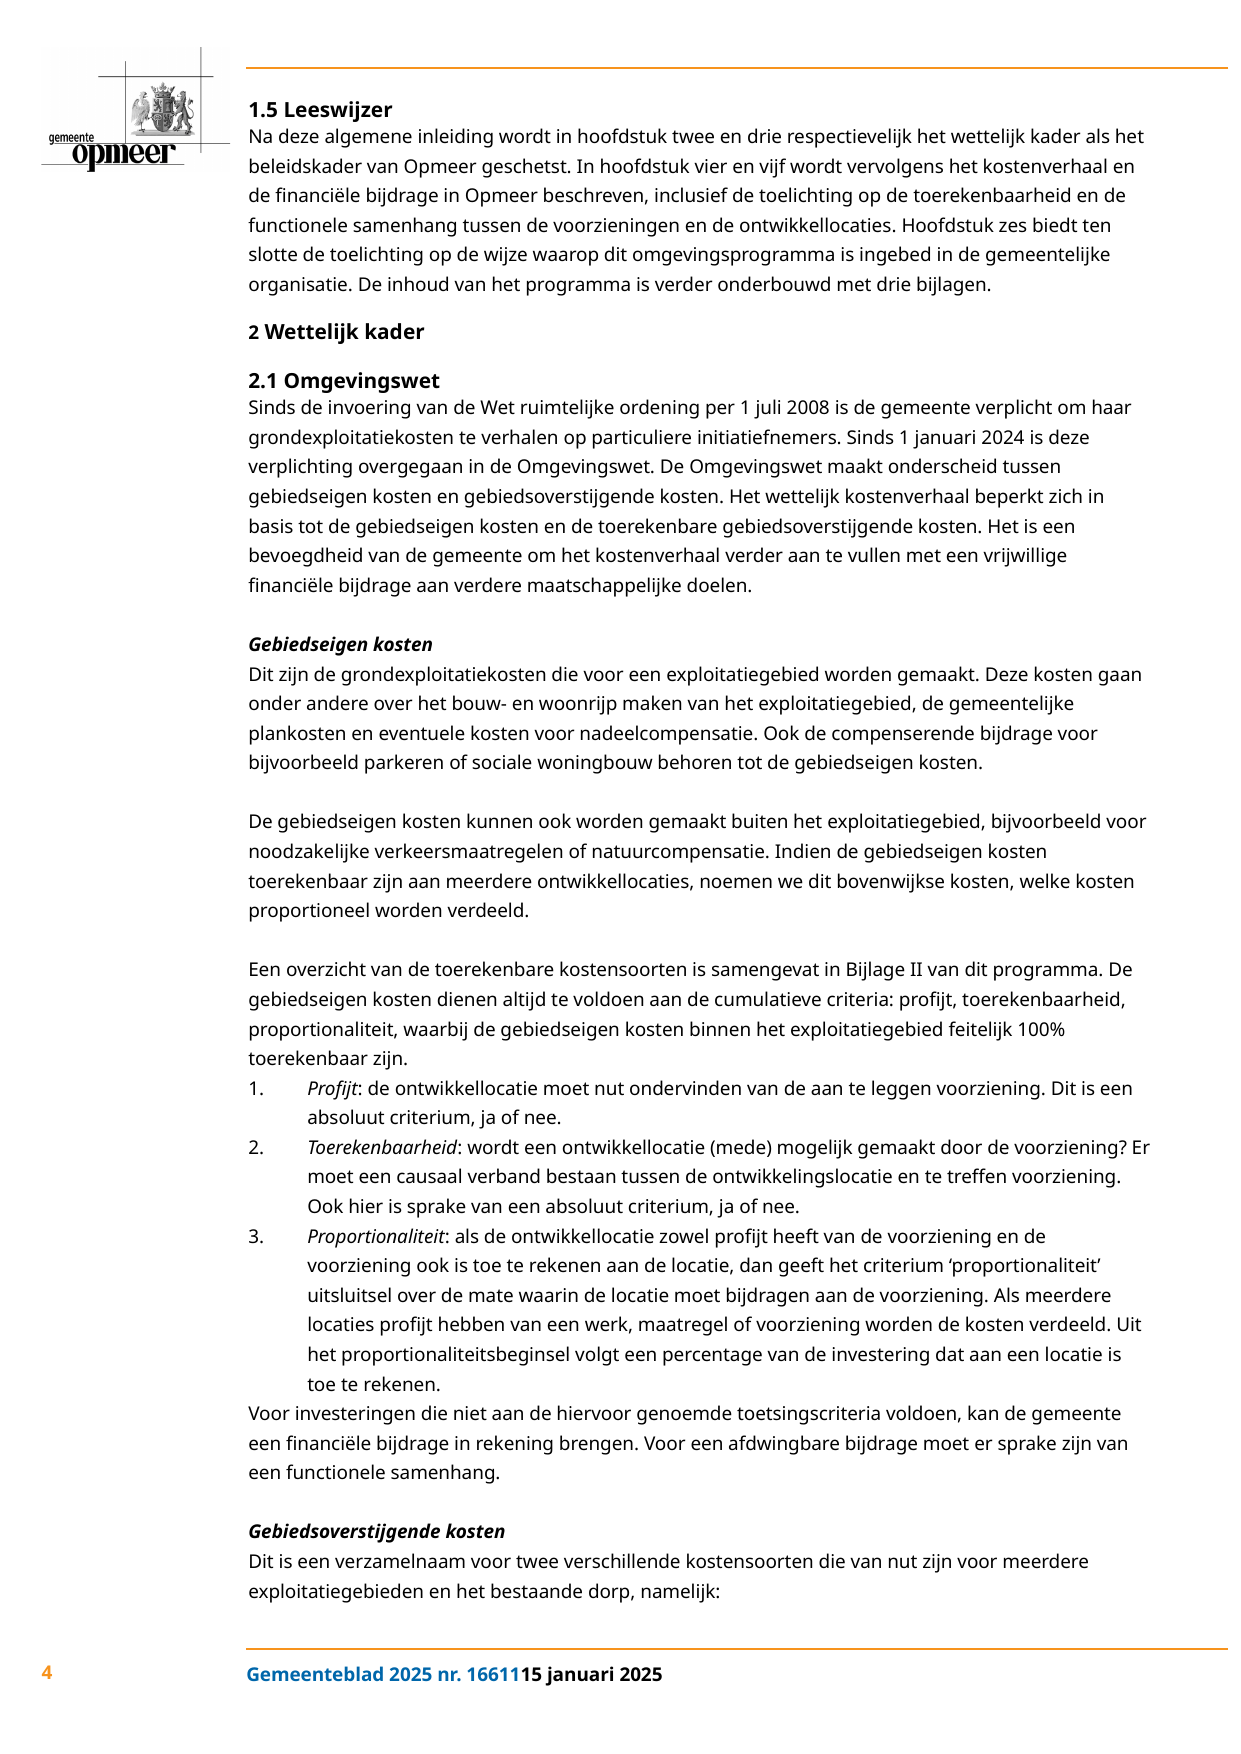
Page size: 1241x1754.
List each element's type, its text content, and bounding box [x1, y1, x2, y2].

list Proportionaliteit: als de ontwikkellocatie zowel profijt heeft van de voorziening en de voorziening ook is toe te rekenen aan de locatie, dan geeft het criterium ‘proportionaliteit’ uitsluitsel over de mate waarin de locatie moet bijdragen aan de voorziening. Als meerdere locaties profijt hebben van een werk, maatregel of voorziening worden de kosten verdeeld. Uit het proportionaliteitsbeginsel volgt een percentage van de investering dat aan een locatie is toe te rekenen. [248, 1223, 1152, 1396]
text 2 Wettelijk kader [248, 317, 1152, 345]
text Dit is een verzamelnaam voor twee verschillende kostensoorten die van nut zijn voor meerdere exploitatiegebieden en het bestaande dorp, namelijk: [248, 1548, 1152, 1603]
text Dit zijn de grondexploitatiekosten die voor een exploitatiegebied worden gemaakt. Deze kosten gaan onder andere over het bouw- en woonrijp maken van het exploitatiegebied, de gemeentelijke plankosten en eventuele kosten voor nadeelcompensatie. Ook de compenserende bijdrage voor bijvoorbeeld parkeren of sociale woningbouw behoren tot de gebiedseigen kosten. [248, 661, 1152, 775]
text Een overzicht van de toerekenbare kostensoorten is samengevat in Bijlage II van dit programma. De gebiedseigen kosten dienen altijd te voldoen aan de cumulatieve criteria: profijt, toerekenbaarheid, proportionaliteit, waarbij de gebiedseigen kosten binnen het exploitatiegebied feitelijk 100% toerekenbaar zijn. [248, 957, 1152, 1071]
text Na deze algemene inleiding wordt in hoofdstuk twee en drie respectievelijk het wettelijk kader als het beleidskader van Opmeer geschetst. In hoofdstuk vier en vijf wordt vervolgens het kostenverhaal en de financiële bijdrage in Opmeer beschreven, inclusief de toelichting op de toerekenbaarheid en de functionele samenhang tussen de voorzieningen en de ontwikkellocaties. Hoofdstuk zes biedt ten slotte de toelichting op de wijze waarop dit omgevingsprogramma is ingebed in de gemeentelijke organisatie. De inhoud van het programma is verder onderbouwd met drie bijlagen. [248, 123, 1152, 297]
text Voor investeringen die niet aan de hiervoor genoemde toetsingscriteria voldoen, kan de gemeente een financiële bijdrage in rekening brengen. Voor een afdwingbare bijdrage moet er sprake zijn van een functionele samenhang. [248, 1400, 1152, 1485]
text 2.1 Omgevingswet [248, 366, 1152, 394]
text Gebiedseigen kosten [248, 631, 1152, 657]
list Toerekenbaarheid: wordt een ontwikkellocatie (mede) mogelijk gemaakt door de voorziening? Er moet een causaal verband bestaan tussen de ontwikkelingslocatie en te treffen voorziening. Ook hier is sprake van een absoluut criterium, ja of nee. [248, 1134, 1152, 1219]
text Gebiedsoverstijgende kosten [248, 1519, 1152, 1544]
text De gebiedseigen kosten kunnen ook worden gemaakt buiten het exploitatiegebied, bijvoorbeeld voor noodzakelijke verkeersmaatregelen of natuurcompensatie. Indien de gebiedseigen kosten toerekenbaar zijn aan meerdere ontwikkellocaties, noemen we dit bovenwijkse kosten, welke kosten proportioneel worden verdeeld. [248, 809, 1152, 923]
picture [41, 47, 231, 172]
text Sinds de invoering van de Wet ruimtelijke ordening per 1 juli 2008 is de gemeente verplicht om haar grondexploitatiekosten te verhalen op particuliere initiatiefnemers. Sinds 1 januari 2024 is deze verplichting overgegaan in de Omgevingswet. De Omgevingswet maakt onderscheid tussen gebiedseigen kosten en gebiedsoverstijgende kosten. Het wettelijk kostenverhaal beperkt zich in basis tot de gebiedseigen kosten en de toerekenbare gebiedsoverstijgende kosten. Het is een bevoegdheid van de gemeente om het kostenverhaal verder aan te vullen met een vrijwillige financiële bijdrage aan verdere maatschappelijke doelen. [248, 394, 1152, 598]
text 1.5 Leeswijzer [248, 95, 1152, 123]
list Profijt: de ontwikkellocatie moet nut ondervinden van de aan te leggen voorziening. Dit is een absoluut criterium, ja of nee. [248, 1075, 1152, 1130]
